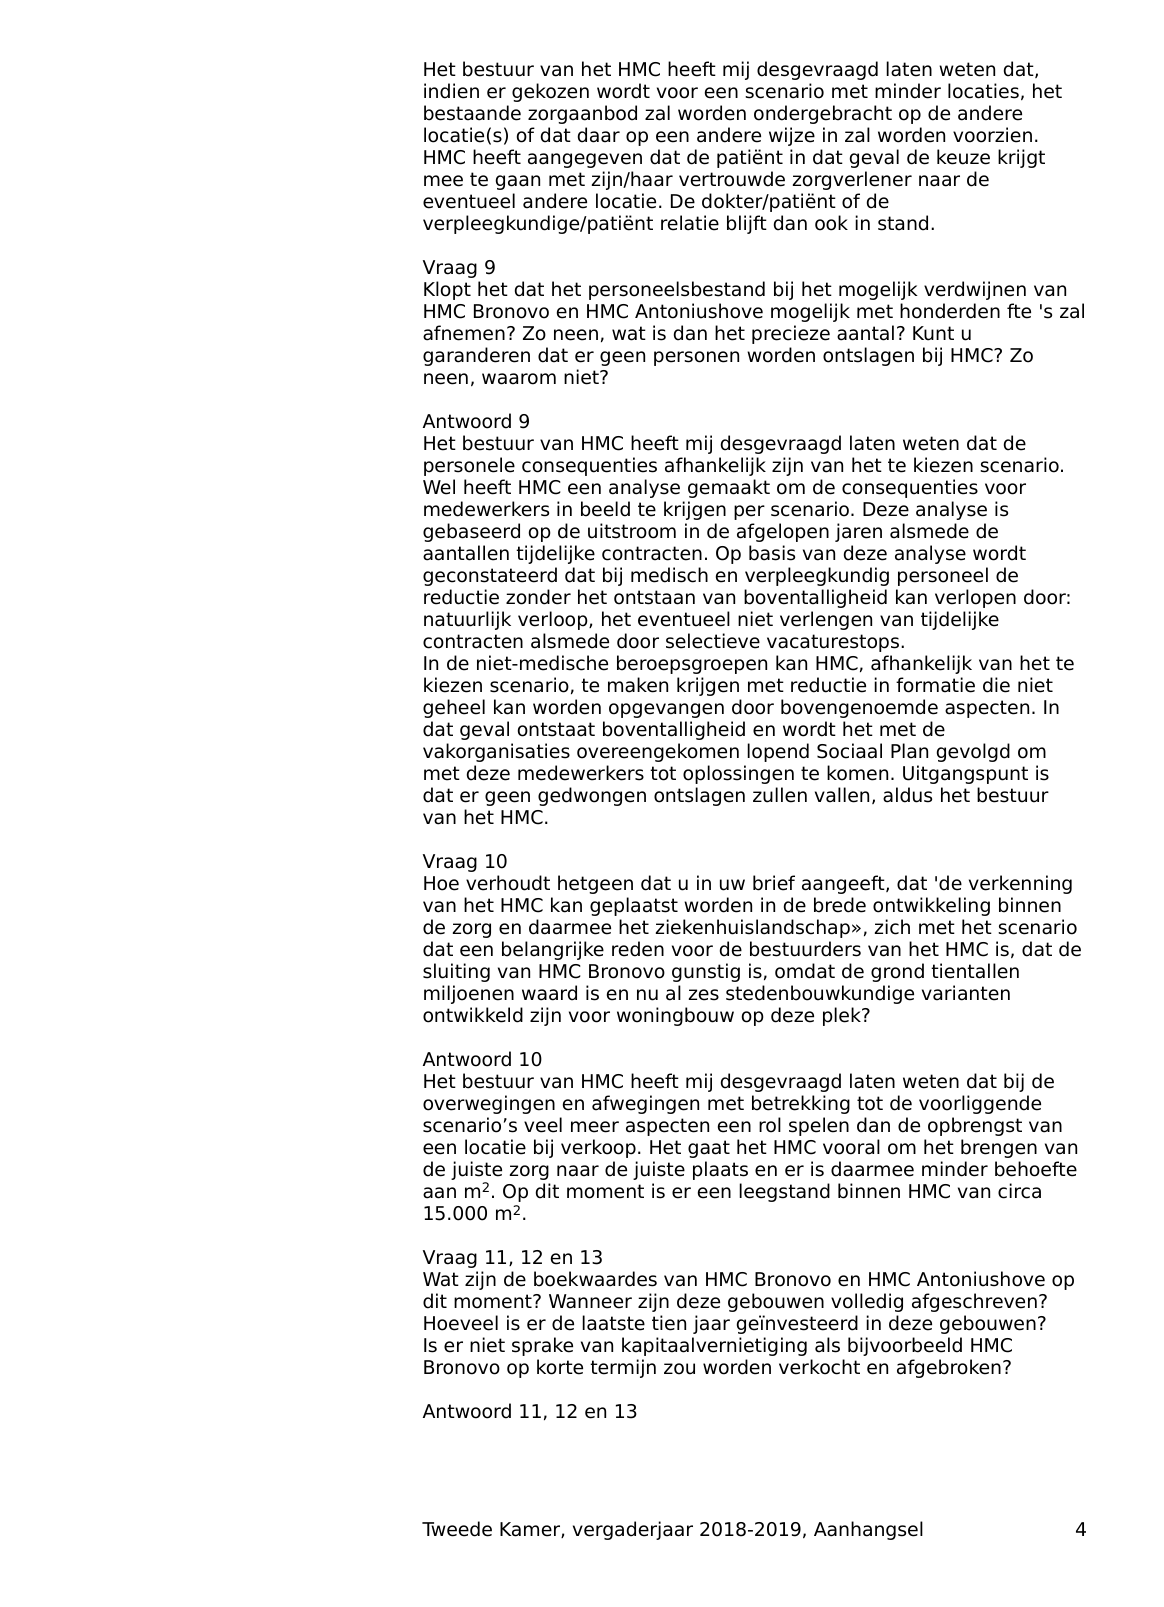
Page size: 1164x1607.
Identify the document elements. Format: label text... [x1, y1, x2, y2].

text Antwoord 10 [422, 1049, 1087, 1071]
text Is er niet sprake van kapitaalvernietiging als bijvoorbeeld HMC Bronovo op korte termijn zou worden verkocht en afgebroken? [422, 1335, 1087, 1379]
text Hoe verhoudt hetgeen dat u in uw brief aangeeft, dat 'de verkenning van het HMC kan geplaatst worden in de brede ontwikkeling binnen de zorg en daarmee het ziekenhuislandschap», zich met het scenario dat een belangrijke reden voor de bestuurders van het HMC is, dat de sluiting van HMC Bronovo gunstig is, omdat de grond tientallen miljoenen waard is en nu al zes stedenbouwkundige varianten ontwikkeld zijn voor woningbouw op deze plek? [422, 873, 1087, 1027]
text In de niet-medische beroepsgroepen kan HMC, afhankelijk van het te kiezen scenario, te maken krijgen met reductie in formatie die niet geheel kan worden opgevangen door bovengenoemde aspecten. In dat geval ontstaat boventalligheid en wordt het met de vakorganisaties overeengekomen lopend Sociaal Plan gevolgd om met deze medewerkers tot oplossingen te komen. Uitgangspunt is dat er geen gedwongen ontslagen zullen vallen, aldus het bestuur van het HMC. [422, 653, 1087, 829]
text Antwoord 9 [422, 411, 1087, 433]
text Vraag 9 [422, 257, 1087, 279]
text Antwoord 11, 12 en 13 [422, 1401, 1087, 1423]
text Klopt het dat het personeelsbestand bij het mogelijk verdwijnen van HMC Bronovo en HMC Antoniushove mogelijk met honderden fte 's zal afnemen? Zo neen, wat is dan het precieze aantal? Kunt u garanderen dat er geen personen worden ontslagen bij HMC? Zo neen, waarom niet? [422, 279, 1087, 389]
text Het bestuur van het HMC heeft mij desgevraagd laten weten dat, indien er gekozen wordt voor een scenario met minder locaties, het bestaande zorgaanbod zal worden ondergebracht op de andere locatie(s) of dat daar op een andere wijze in zal worden voorzien. HMC heeft aangegeven dat de patiënt in dat geval de keuze krijgt mee te gaan met zijn/haar vertrouwde zorgverlener naar de eventueel andere locatie. De dokter/patiënt of de verpleegkundige/patiënt relatie blijft dan ook in stand. [422, 59, 1087, 235]
text Vraag 11, 12 en 13 [422, 1247, 1087, 1269]
text Vraag 10 [422, 851, 1087, 873]
text Wat zijn de boekwaardes van HMC Bronovo en HMC Antoniushove op dit moment? Wanneer zijn deze gebouwen volledig afgeschreven? [422, 1269, 1087, 1313]
text Hoeveel is er de laatste tien jaar geïnvesteerd in deze gebouwen? [422, 1313, 1087, 1335]
text Het bestuur van HMC heeft mij desgevraagd laten weten dat de personele consequenties afhankelijk zijn van het te kiezen scenario. Wel heeft HMC een analyse gemaakt om de consequenties voor medewerkers in beeld te krijgen per scenario. Deze analyse is gebaseerd op de uitstroom in de afgelopen jaren alsmede de aantallen tijdelijke contracten. Op basis van deze analyse wordt geconstateerd dat bij medisch en verpleegkundig personeel de reductie zonder het ontstaan van boventalligheid kan verlopen door: natuurlijk verloop, het eventueel niet verlengen van tijdelijke contracten alsmede door selectieve vacaturestops. [422, 433, 1087, 653]
text Het bestuur van HMC heeft mij desgevraagd laten weten dat bij de overwegingen en afwegingen met betrekking tot de voorliggende scenario’s veel meer aspecten een rol spelen dan de opbrengst van een locatie bij verkoop. Het gaat het HMC vooral om het brengen van de juiste zorg naar de juiste plaats en er is daarmee minder behoefte aan m2. Op dit moment is er een leegstand binnen HMC van circa 15.000 m2. [422, 1071, 1087, 1225]
